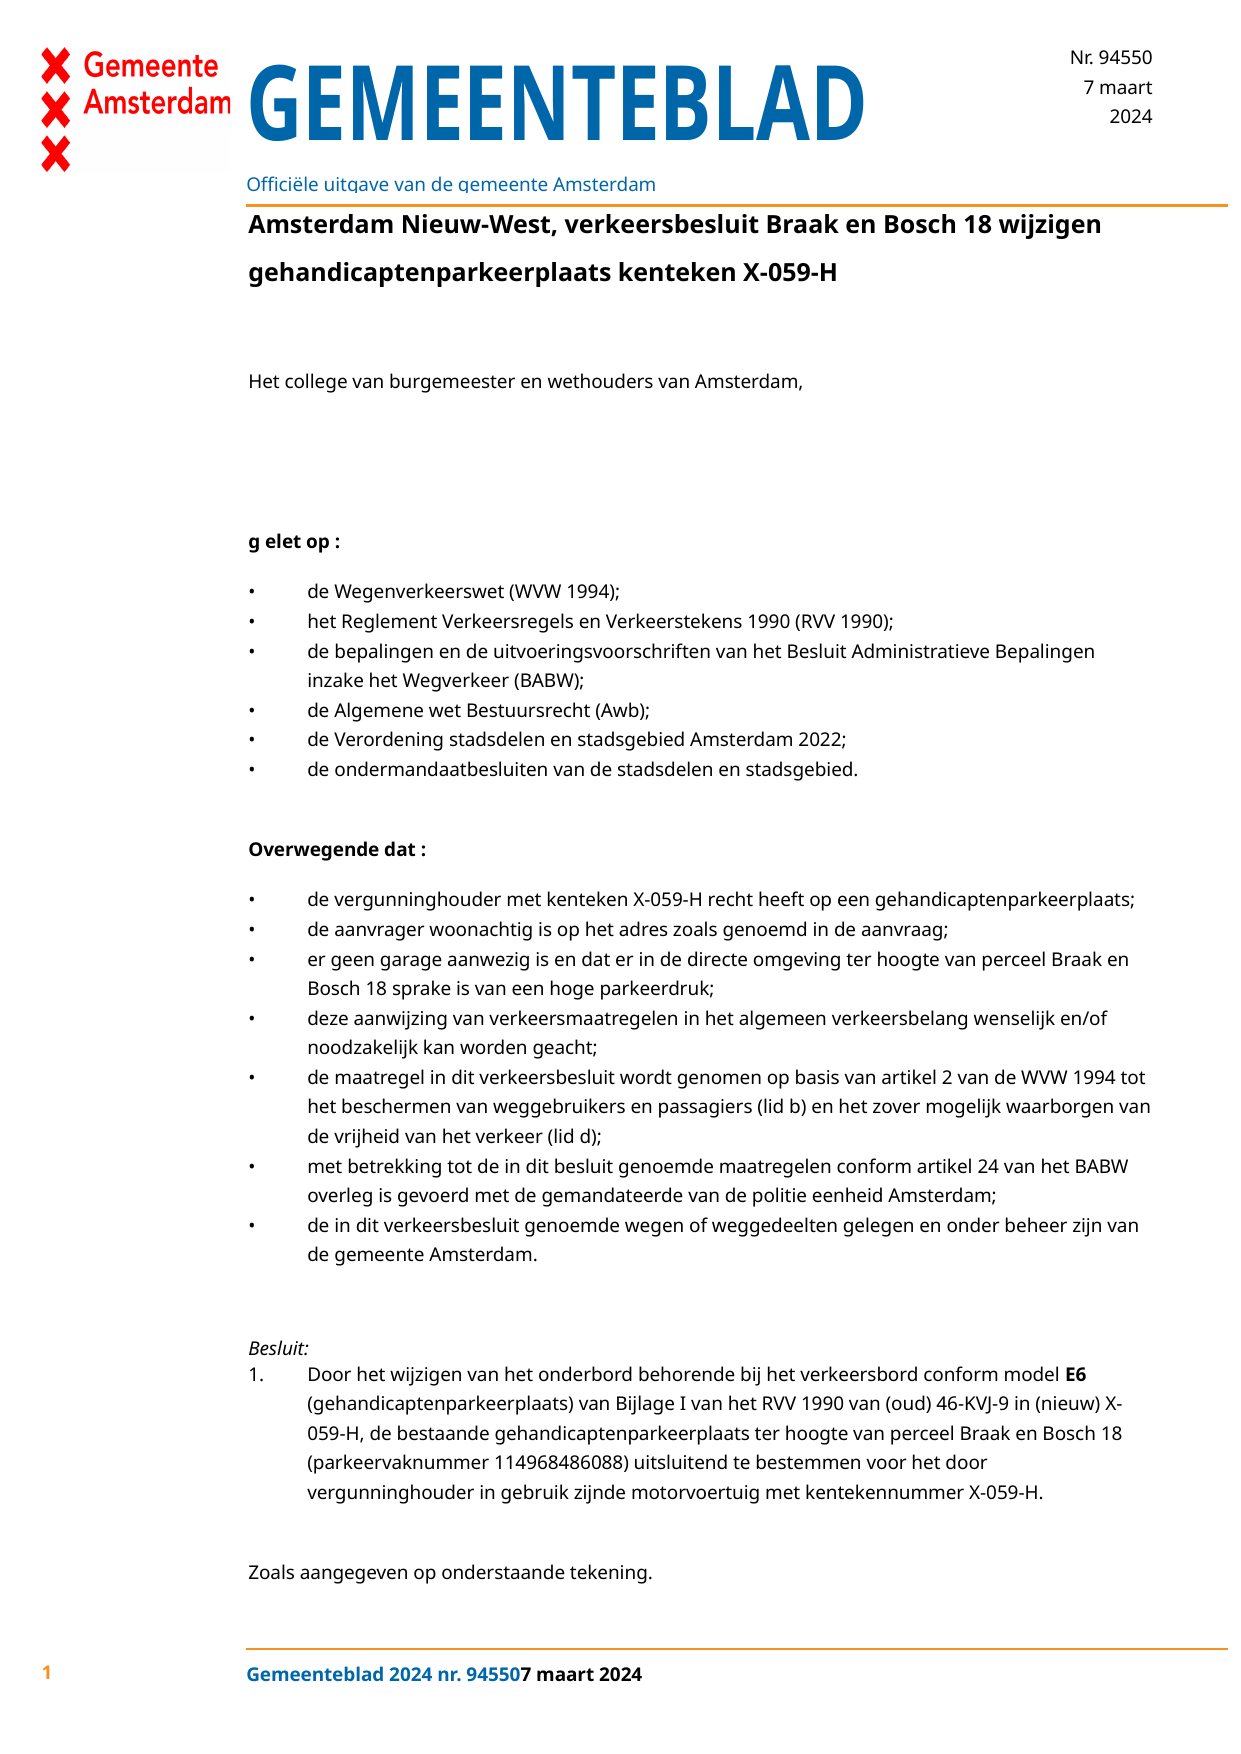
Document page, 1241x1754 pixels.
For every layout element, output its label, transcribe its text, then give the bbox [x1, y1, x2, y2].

list de aanvrager woonachtig is op het adres zoals genoemd in de aanvraag; [248, 916, 1152, 942]
list de vergunninghouder met kenteken X-059-H recht heeft op een gehandicaptenparkeerplaats; [248, 887, 1152, 912]
text g elet op : [248, 528, 1152, 554]
list de maatregel in dit verkeersbesluit wordt genomen op basis van artikel 2 van de WVW 1994 tot het beschermen van weggebruikers en passagiers (lid b) en het zover mogelijk waarborgen van de vrijheid van het verkeer (lid d); [248, 1064, 1152, 1149]
text Amsterdam Nieuw-West, verkeersbesluit Braak en Bosch 18 wijzigen gehandicaptenparkeerplaats kenteken X-059-H [248, 207, 1152, 288]
list het Reglement Verkeersregels en Verkeerstekens 1990 (RVV 1990); [248, 608, 1152, 634]
text Zoals aangegeven op onderstaande tekening. [248, 1559, 1152, 1585]
list de Verordening stadsdelen en stadsgebied Amsterdam 2022; [248, 727, 1152, 752]
list de Wegenverkeerswet (WVW 1994); [248, 579, 1152, 604]
text Overwegende dat : [248, 836, 1152, 862]
list Door het wijzigen van het onderbord behorende bij het verkeersbord conform model E6 (gehandicaptenparkeerplaats) van Bijlage I van het RVV 1990 van (oud) 46-KVJ-9 in (nieuw) X-059-H, de bestaande gehandicaptenparkeerplaats ter hoogte van perceel Braak en Bosch 18 (parkeervaknummer 114968486088) uitsluitend te bestemmen voor het door vergunninghouder in gebruik zijnde motorvoertuig met kentekennummer X-059-H. [248, 1361, 1152, 1505]
list de bepalingen en de uitvoeringsvoorschriften van het Besluit Administratieve Bepalingen inzake het Wegverkeer (BABW); [248, 638, 1152, 693]
list de in dit verkeersbesluit genoemde wegen of weggedeelten gelegen en onder beheer zijn van de gemeente Amsterdam. [248, 1212, 1152, 1267]
text Besluit: [248, 1335, 1152, 1361]
list de ondermandaatbesluiten van de stadsdelen en stadsgebied. [248, 756, 1152, 782]
picture [41, 47, 231, 172]
list er geen garage aanwezig is en dat er in de directe omgeving ter hoogte van perceel Braak en Bosch 18 sprake is van een hoge parkeerdruk; [248, 946, 1152, 1001]
list de Algemene wet Bestuursrecht (Awb); [248, 697, 1152, 723]
text Het college van burgemeester en wethouders van Amsterdam, [248, 368, 1152, 394]
list deze aanwijzing van verkeersmaatregelen in het algemeen verkeersbelang wenselijk en/of noodzakelijk kan worden geacht; [248, 1005, 1152, 1060]
list met betrekking tot de in dit besluit genoemde maatregelen conform artikel 24 van het BABW overleg is gevoerd met de gemandateerde van de politie eenheid Amsterdam; [248, 1153, 1152, 1208]
